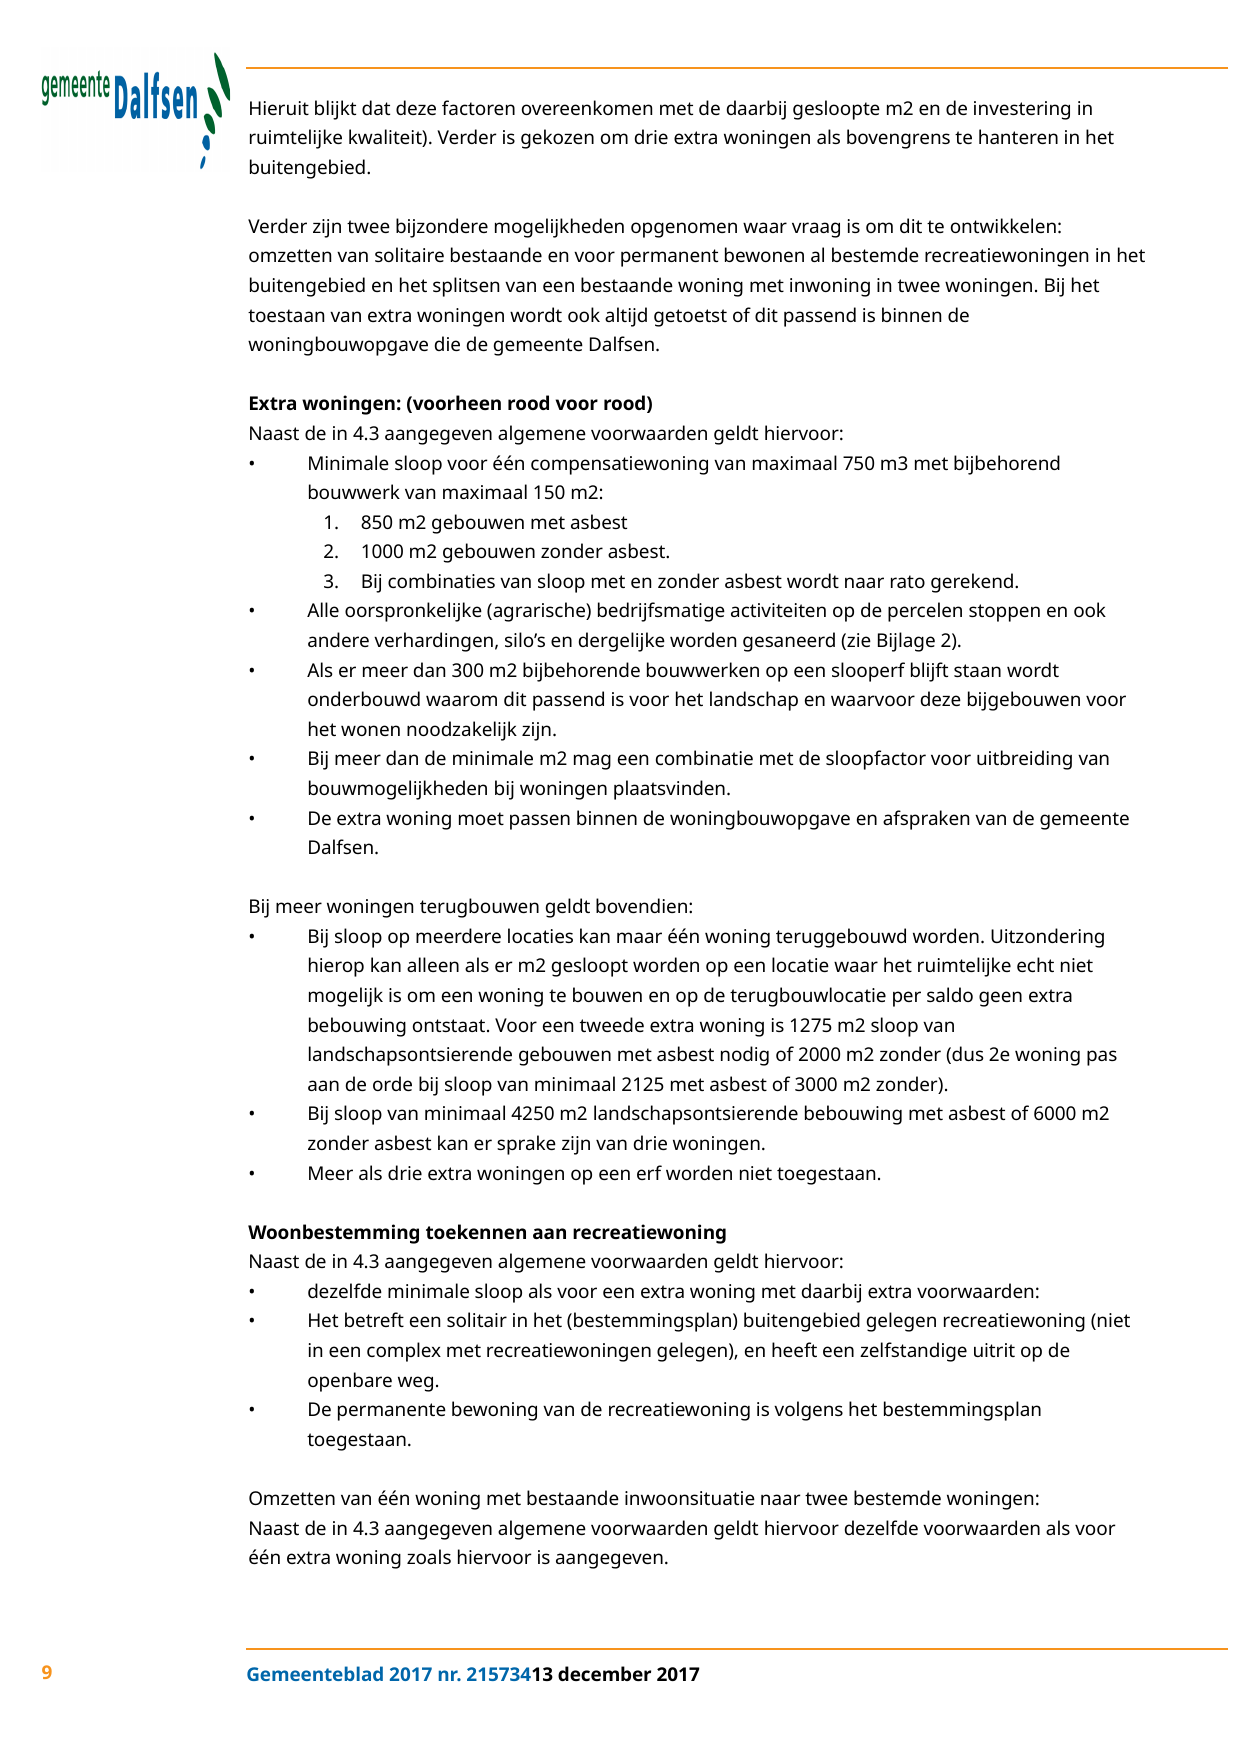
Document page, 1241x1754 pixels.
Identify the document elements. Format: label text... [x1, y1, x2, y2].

list 1000 m2 gebouwen zonder asbest. [323, 538, 1152, 564]
list Als er meer dan 300 m2 bijbehorende bouwwerken op een slooperf blijft staan wordt onderbouwd waarom dit passend is voor het landschap en waarvoor deze bijgebouwen voor het wonen noodzakelijk zijn. [248, 657, 1152, 742]
text Hieruit blijkt dat deze factoren overeenkomen met de daarbij gesloopte m2 en de investering in ruimtelijke kwaliteit). Verder is gekozen om drie extra woningen als bovengrens te hanteren in het buitengebied. [248, 95, 1152, 180]
list Meer als drie extra woningen op een erf worden niet toegestaan. [248, 1160, 1152, 1186]
list dezelfde minimale sloop als voor een extra woning met daarbij extra voorwaarden: [248, 1278, 1152, 1304]
list De permanente bewoning van de recreatiewoning is volgens het bestemmingsplan toegestaan. [248, 1396, 1152, 1452]
list Bij sloop van minimaal 4250 m2 landschapsontsierende bebouwing met asbest of 6000 m2 zonder asbest kan er sprake zijn van drie woningen. [248, 1101, 1152, 1156]
list De extra woning moet passen binnen de woningbouwopgave en afspraken van de gemeente Dalfsen. [248, 805, 1152, 860]
text Omzetten van één woning met bestaande inwoonsituatie naar twee bestemde woningen: [248, 1485, 1152, 1511]
text Woonbestemming toekennen aan recreatiewoning [248, 1219, 1152, 1245]
list Bij sloop op meerdere locaties kan maar één woning teruggebouwd worden. Uitzondering hierop kan alleen als er m2 gesloopt worden op een locatie waar het ruimtelijke echt niet mogelijk is om een woning te bouwen en op de terugbouwlocatie per saldo geen extra bebouwing ontstaat. Voor een tweede extra woning is 1275 m2 sloop van landschapsontsierende gebouwen met asbest nodig of 2000 m2 zonder (dus 2e woning pas aan de orde bij sloop van minimaal 2125 met asbest of 3000 m2 zonder). [248, 923, 1152, 1097]
text Bij meer woningen terugbouwen geldt bovendien: [248, 893, 1152, 919]
text Verder zijn twee bijzondere mogelijkheden opgenomen waar vraag is om dit te ontwikkelen: omzetten van solitaire bestaande en voor permanent bewonen al bestemde recreatiewoningen in het buitengebied en het splitsen van een bestaande woning met inwoning in twee woningen. Bij het toestaan van extra woningen wordt ook altijd getoetst of dit passend is binnen de woningbouwopgave die de gemeente Dalfsen. [248, 213, 1152, 357]
text Extra woningen: (voorheen rood voor rood) [248, 391, 1152, 416]
text Naast de in 4.3 aangegeven algemene voorwaarden geldt hiervoor dezelfde voorwaarden als voor één extra woning zoals hiervoor is aangegeven. [248, 1515, 1152, 1570]
list Alle oorspronkelijke (agrarische) bedrijfsmatige activiteiten op de percelen stoppen en ook andere verhardingen, silo’s en dergelijke worden gesaneerd (zie Bijlage 2). [248, 598, 1152, 653]
list 850 m2 gebouwen met asbest [323, 509, 1152, 535]
list Het betreft een solitair in het (bestemmingsplan) buitengebied gelegen recreatiewoning (niet in een complex met recreatiewoningen gelegen), en heeft een zelfstandige uitrit op de openbare weg. [248, 1308, 1152, 1393]
list Minimale sloop voor één compensatiewoning van maximaal 750 m3 met bijbehorend bouwwerk van maximaal 150 m2: [248, 450, 1152, 505]
text Naast de in 4.3 aangegeven algemene voorwaarden geldt hiervoor: [248, 1248, 1152, 1274]
picture [41, 47, 231, 172]
list Bij combinaties van sloop met en zonder asbest wordt naar rato gerekend. [323, 568, 1152, 594]
text Naast de in 4.3 aangegeven algemene voorwaarden geldt hiervoor: [248, 420, 1152, 446]
list Bij meer dan de minimale m2 mag een combinatie met de sloopfactor voor uitbreiding van bouwmogelijkheden bij woningen plaatsvinden. [248, 746, 1152, 801]
